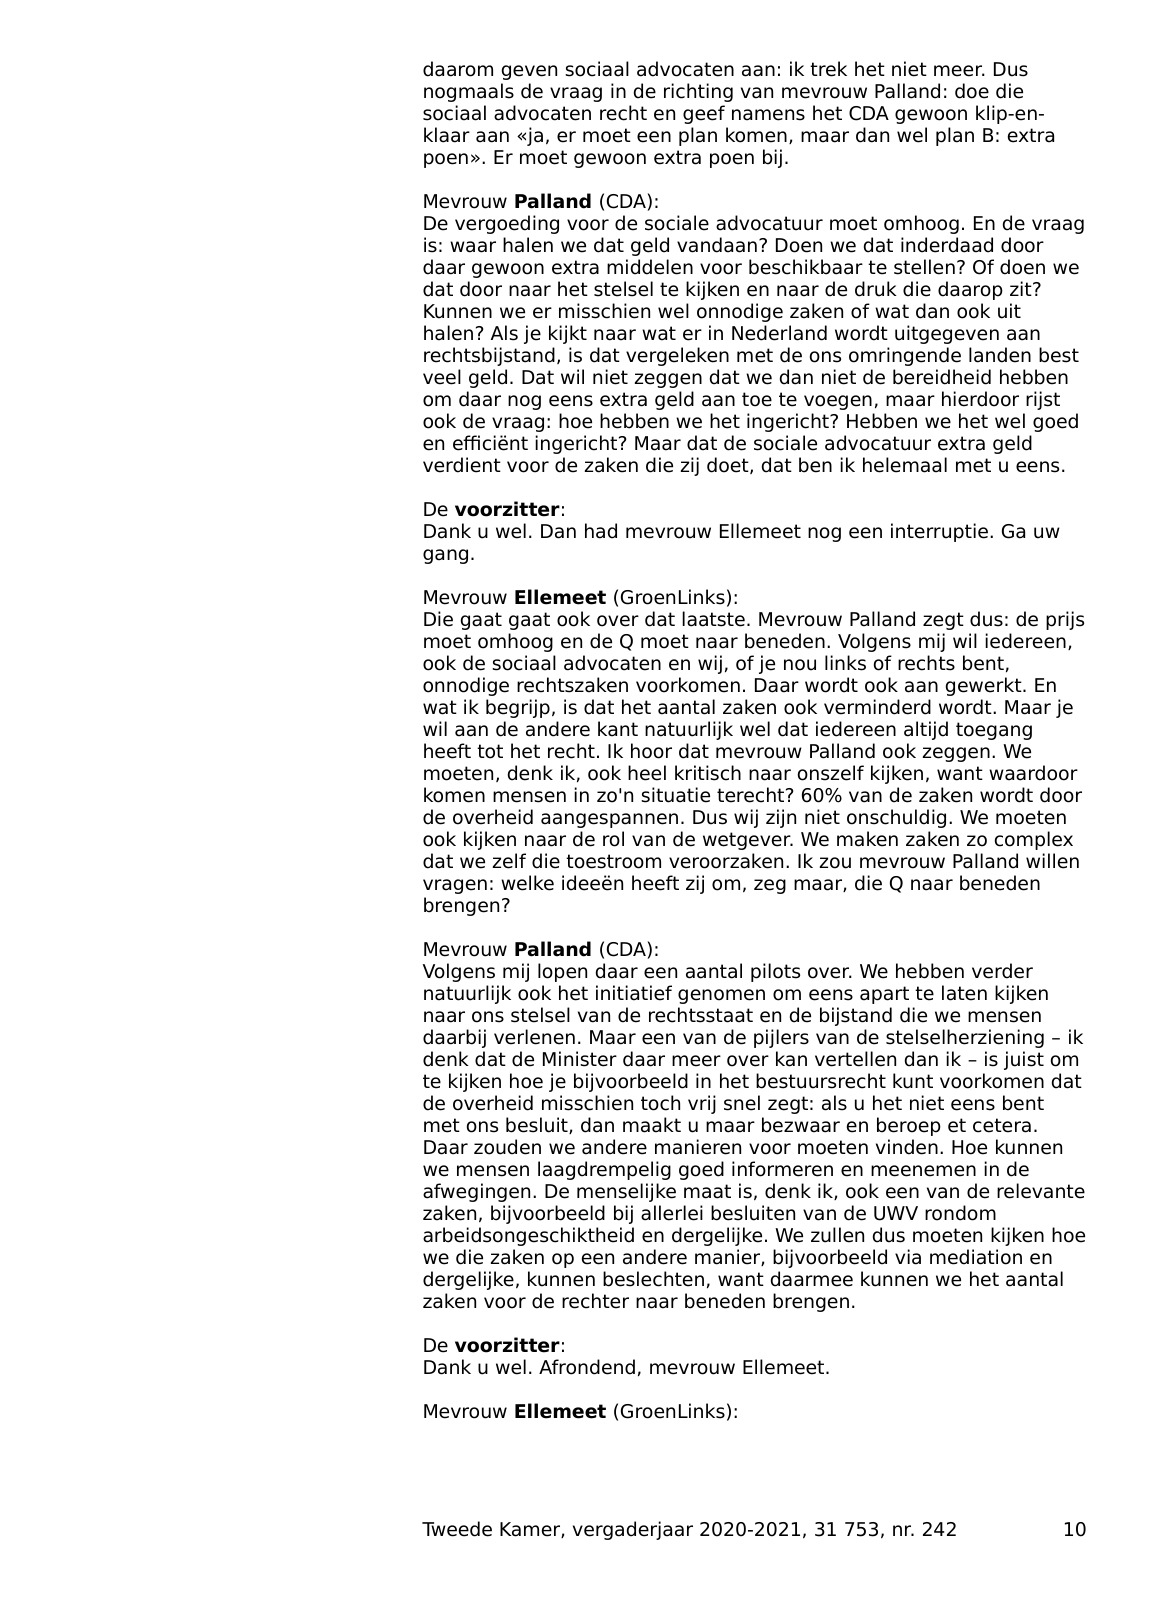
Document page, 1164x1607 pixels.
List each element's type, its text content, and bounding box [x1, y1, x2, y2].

text Dank u wel. Dan had mevrouw Ellemeet nog een interruptie. Ga uw gang. [422, 521, 1087, 565]
text Mevrouw Palland (CDA): [422, 191, 1087, 213]
text Mevrouw Ellemeet (GroenLinks): [422, 1401, 1087, 1423]
text De voorzitter: [422, 1335, 1087, 1357]
text Volgens mij lopen daar een aantal pilots over. We hebben verder natuurlijk ook het initiatief genomen om eens apart te laten kijken naar ons stelsel van de rechtsstaat en de bijstand die we mensen daarbij verlenen. Maar een van de pijlers van de stelselherziening – ik denk dat de Minister daar meer over kan vertellen dan ik – is juist om te kijken hoe je bijvoorbeeld in het bestuursrecht kunt voorkomen dat de overheid misschien toch vrij snel zegt: als u het niet eens bent met ons besluit, dan maakt u maar bezwaar en beroep et cetera. Daar zouden we andere manieren voor moeten vinden. Hoe kunnen we mensen laagdrempelig goed informeren en meenemen in de afwegingen. De menselijke maat is, denk ik, ook een van de relevante zaken, bijvoorbeeld bij allerlei besluiten van de UWV rondom arbeidsongeschiktheid en dergelijke. We zullen dus moeten kijken hoe we die zaken op een andere manier, bijvoorbeeld via mediation en dergelijke, kunnen beslechten, want daarmee kunnen we het aantal zaken voor de rechter naar beneden brengen. [422, 961, 1087, 1313]
text De vergoeding voor de sociale advocatuur moet omhoog. En de vraag is: waar halen we dat geld vandaan? Doen we dat inderdaad door daar gewoon extra middelen voor beschikbaar te stellen? Of doen we dat door naar het stelsel te kijken en naar de druk die daarop zit? Kunnen we er misschien wel onnodige zaken of wat dan ook uit halen? Als je kijkt naar wat er in Nederland wordt uitgegeven aan rechtsbijstand, is dat vergeleken met de ons omringende landen best veel geld. Dat wil niet zeggen dat we dan niet de bereidheid hebben om daar nog eens extra geld aan toe te voegen, maar hierdoor rijst ook de vraag: hoe hebben we het ingericht? Hebben we het wel goed en efficiënt ingericht? Maar dat de sociale advocatuur extra geld verdient voor de zaken die zij doet, dat ben ik helemaal met u eens. [422, 213, 1087, 477]
text De voorzitter: [422, 499, 1087, 521]
text Die gaat gaat ook over dat laatste. Mevrouw Palland zegt dus: de prijs moet omhoog en de Q moet naar beneden. Volgens mij wil iedereen, ook de sociaal advocaten en wij, of je nou links of rechts bent, onnodige rechtszaken voorkomen. Daar wordt ook aan gewerkt. En wat ik begrijp, is dat het aantal zaken ook verminderd wordt. Maar je wil aan de andere kant natuurlijk wel dat iedereen altijd toegang heeft tot het recht. Ik hoor dat mevrouw Palland ook zeggen. We moeten, denk ik, ook heel kritisch naar onszelf kijken, want waardoor komen mensen in zo'n situatie terecht? 60% van de zaken wordt door de overheid aangespannen. Dus wij zijn niet onschuldig. We moeten ook kijken naar de rol van de wetgever. We maken zaken zo complex dat we zelf die toestroom veroorzaken. Ik zou mevrouw Palland willen vragen: welke ideeën heeft zij om, zeg maar, die Q naar beneden brengen? [422, 609, 1087, 917]
text Mevrouw Palland (CDA): [422, 939, 1087, 961]
text Dank u wel. Afrondend, mevrouw Ellemeet. [422, 1357, 1087, 1379]
text Mevrouw Ellemeet (GroenLinks): [422, 587, 1087, 609]
text daarom geven sociaal advocaten aan: ik trek het niet meer. Dus nogmaals de vraag in de richting van mevrouw Palland: doe die sociaal advocaten recht en geef namens het CDA gewoon klip-en-klaar aan «ja, er moet een plan komen, maar dan wel plan B: extra poen». Er moet gewoon extra poen bij. [422, 59, 1087, 169]
